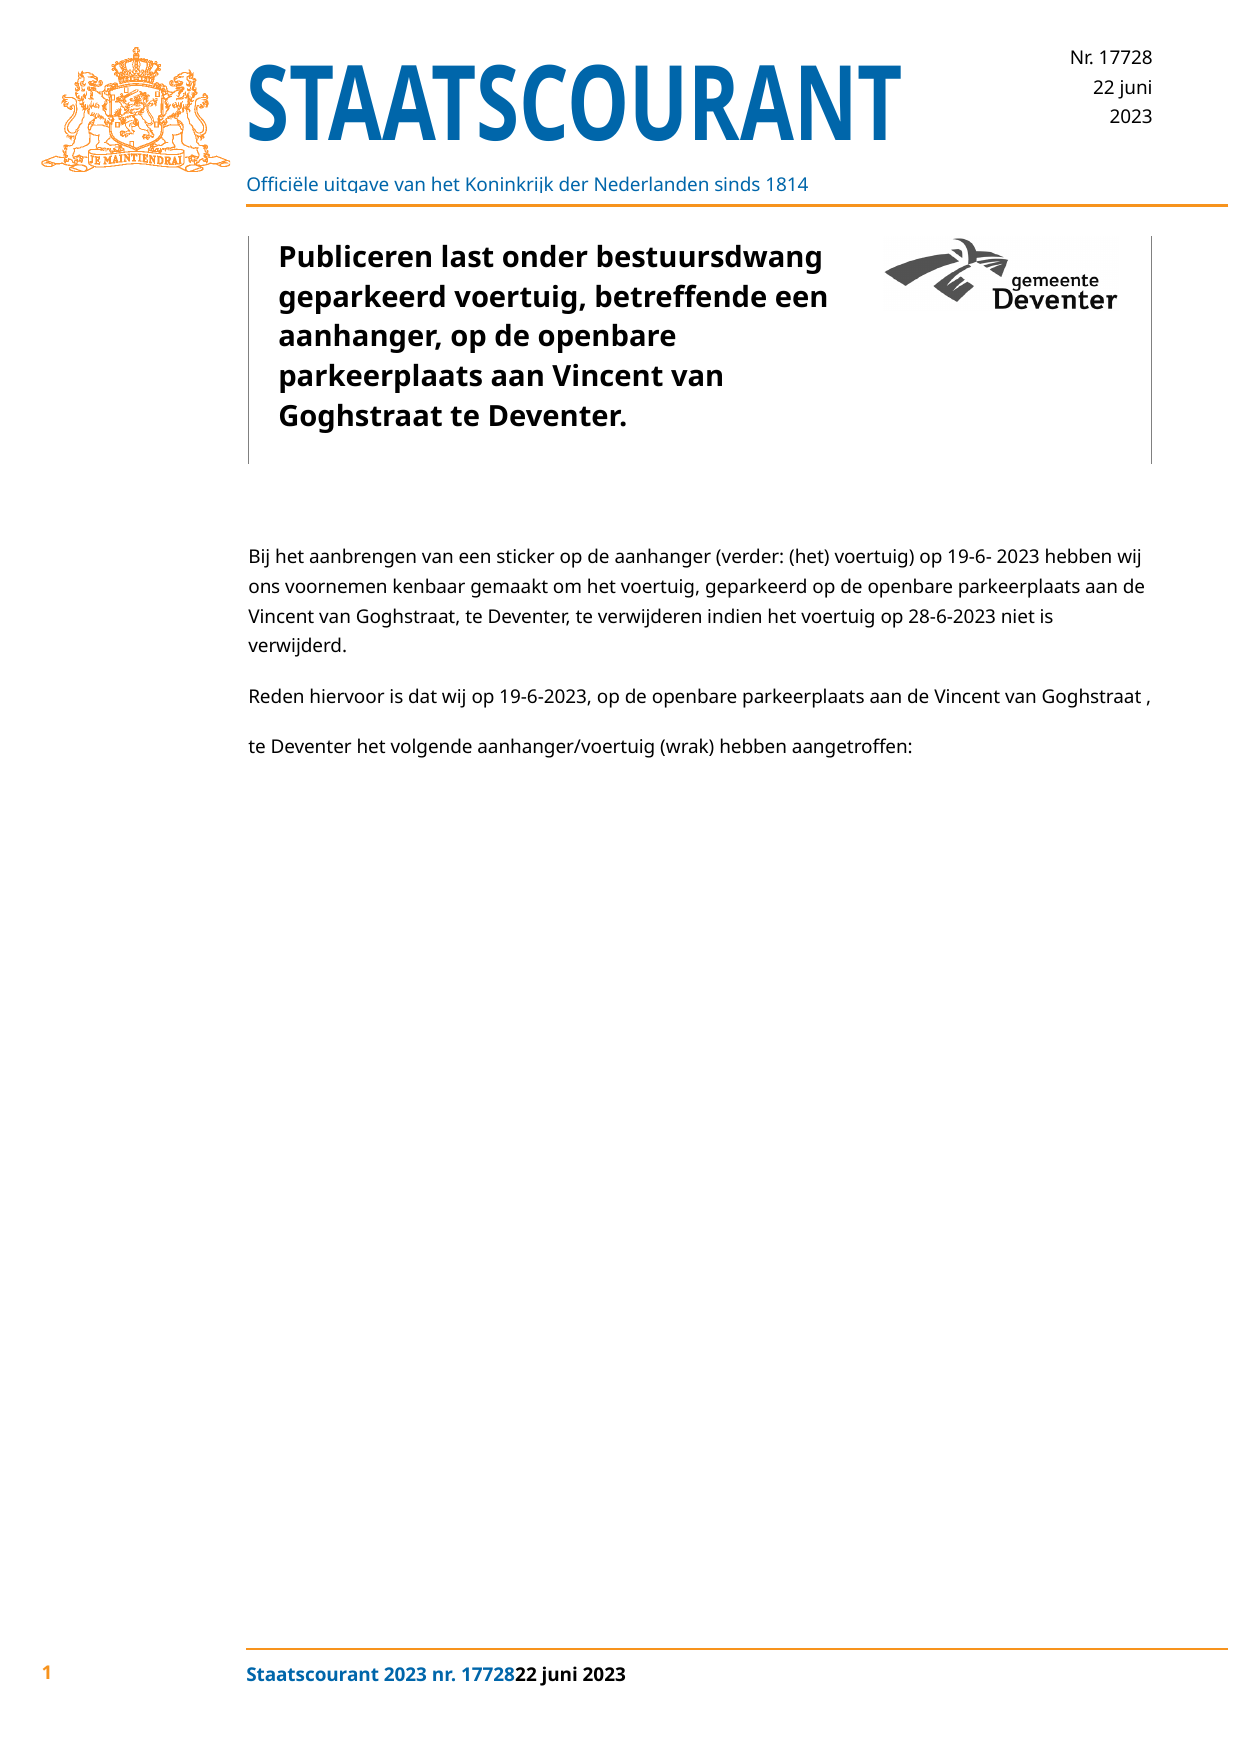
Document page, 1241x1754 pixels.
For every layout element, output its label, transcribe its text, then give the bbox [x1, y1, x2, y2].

table_header [850, 236, 1151, 464]
picture [882, 236, 1119, 311]
picture [41, 47, 231, 172]
text te Deventer het volgende aanhanger/voertuig (wrak) hebben aangetroffen: [248, 733, 1152, 759]
text Reden hiervoor is dat wij op 19-6-2023, op de openbare parkeerplaats aan de Vincent van Goghstraat , [248, 683, 1152, 709]
table_header Publiceren last onder bestuursdwang geparkeerd voertuig, betreffende een aanhanger, op de openbare parkeerplaats aan Vincent van Goghstraat te Deventer. [249, 236, 850, 464]
text Bij het aanbrengen van een sticker op de aanhanger (verder: (het) voertuig) op 19-6- 2023 hebben wij ons voornemen kenbaar gemaakt om het voertuig, geparkeerd op de openbare parkeerplaats aan de Vincent van Goghstraat, te Deventer, te verwijderen indien het voertuig op 28-6-2023 niet is verwijderd. [248, 544, 1152, 658]
